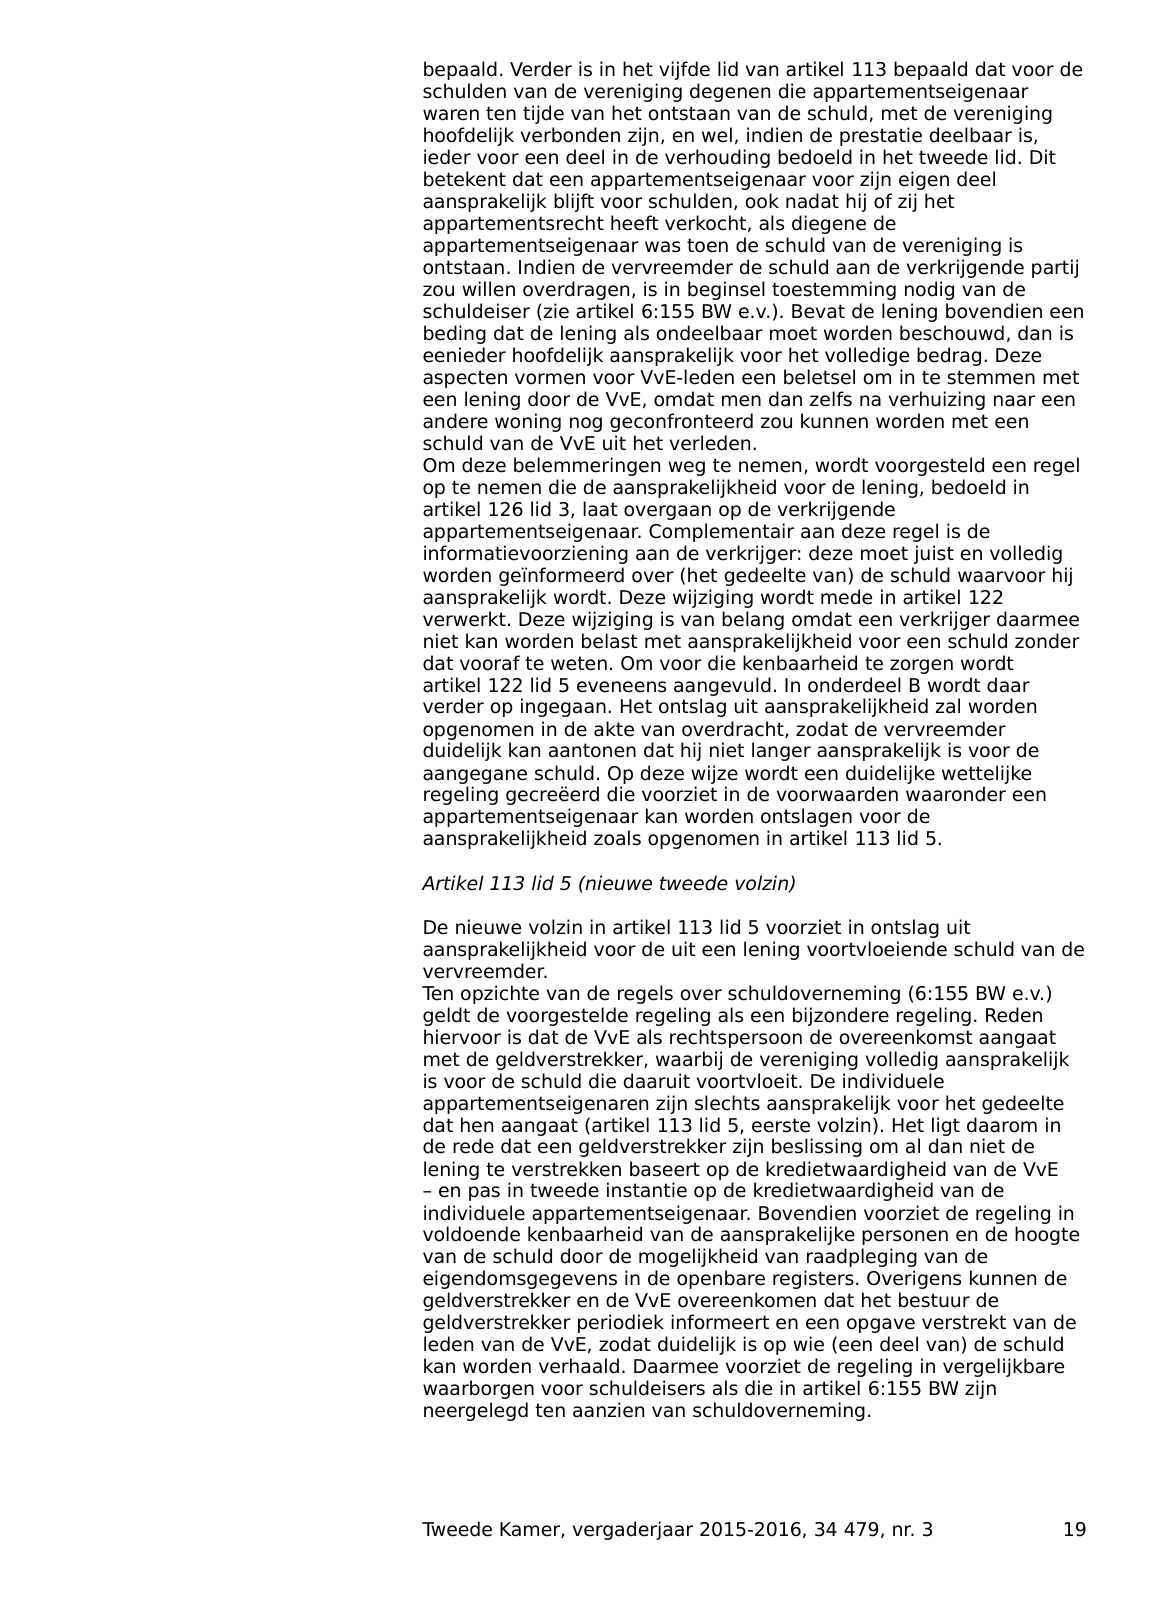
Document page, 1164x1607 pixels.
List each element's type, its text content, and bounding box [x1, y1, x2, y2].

text De nieuwe volzin in artikel 113 lid 5 voorziet in ontslag uit aansprakelijkheid voor de uit een lening voortvloeiende schuld van de vervreemder. [422, 917, 1087, 983]
text Ten opzichte van de regels over schuldoverneming (6:155 BW e.v.) geldt de voorgestelde regeling als een bijzondere regeling. Reden hiervoor is dat de VvE als rechtspersoon de overeenkomst aangaat met de geldverstrekker, waarbij de vereniging volledig aansprakelijk is voor de schuld die daaruit voortvloeit. De individuele appartementseigenaren zijn slechts aansprakelijk voor het gedeelte dat hen aangaat (artikel 113 lid 5, eerste volzin). Het ligt daarom in de rede dat een geldverstrekker zijn beslissing om al dan niet de lening te verstrekken baseert op de kredietwaardigheid van de VvE – en pas in tweede instantie op de kredietwaardigheid van de individuele appartementseigenaar. Bovendien voorziet de regeling in voldoende kenbaarheid van de aansprakelijke personen en de hoogte van de schuld door de mogelijkheid van raadpleging van de eigendomsgegevens in de openbare registers. Overigens kunnen de geldverstrekker en de VvE overeenkomen dat het bestuur de geldverstrekker periodiek informeert en een opgave verstrekt van de leden van de VvE, zodat duidelijk is op wie (een deel van) de schuld kan worden verhaald. Daarmee voorziet de regeling in vergelijkbare waarborgen voor schuldeisers als die in artikel 6:155 BW zijn neergelegd ten aanzien van schuldoverneming. [422, 983, 1087, 1422]
subtitle Artikel 113 lid 5 (nieuwe tweede volzin) [422, 872, 1087, 894]
text bepaald. Verder is in het vijfde lid van artikel 113 bepaald dat voor de schulden van de vereniging degenen die appartementseigenaar waren ten tijde van het ontstaan van de schuld, met de vereniging hoofdelijk verbonden zijn, en wel, indien de prestatie deelbaar is, ieder voor een deel in de verhouding bedoeld in het tweede lid. Dit betekent dat een appartementseigenaar voor zijn eigen deel aansprakelijk blijft voor schulden, ook nadat hij of zij het appartementsrecht heeft verkocht, als diegene de appartementseigenaar was toen de schuld van de vereniging is ontstaan. Indien de vervreemder de schuld aan de verkrijgende partij zou willen overdragen, is in beginsel toestemming nodig van de schuldeiser (zie artikel 6:155 BW e.v.). Bevat de lening bovendien een beding dat de lening als ondeelbaar moet worden beschouwd, dan is eenieder hoofdelijk aansprakelijk voor het volledige bedrag. Deze aspecten vormen voor VvE-leden een beletsel om in te stemmen met een lening door de VvE, omdat men dan zelfs na verhuizing naar een andere woning nog geconfronteerd zou kunnen worden met een schuld van de VvE uit het verleden. [422, 59, 1087, 455]
text Om deze belemmeringen weg te nemen, wordt voorgesteld een regel op te nemen die de aansprakelijkheid voor de lening, bedoeld in artikel 126 lid 3, laat overgaan op de verkrijgende appartementseigenaar. Complementair aan deze regel is de informatievoorziening aan de verkrijger: deze moet juist en volledig worden geïnformeerd over (het gedeelte van) de schuld waarvoor hij aansprakelijk wordt. Deze wijziging wordt mede in artikel 122 verwerkt. Deze wijziging is van belang omdat een verkrijger daarmee niet kan worden belast met aansprakelijkheid voor een schuld zonder dat vooraf te weten. Om voor die kenbaarheid te zorgen wordt artikel 122 lid 5 eveneens aangevuld. In onderdeel B wordt daar verder op ingegaan. Het ontslag uit aansprakelijkheid zal worden opgenomen in de akte van overdracht, zodat de vervreemder duidelijk kan aantonen dat hij niet langer aansprakelijk is voor de aangegane schuld. Op deze wijze wordt een duidelijke wettelijke regeling gecreëerd die voorziet in de voorwaarden waaronder een appartementseigenaar kan worden ontslagen voor de aansprakelijkheid zoals opgenomen in artikel 113 lid 5. [422, 455, 1087, 850]
